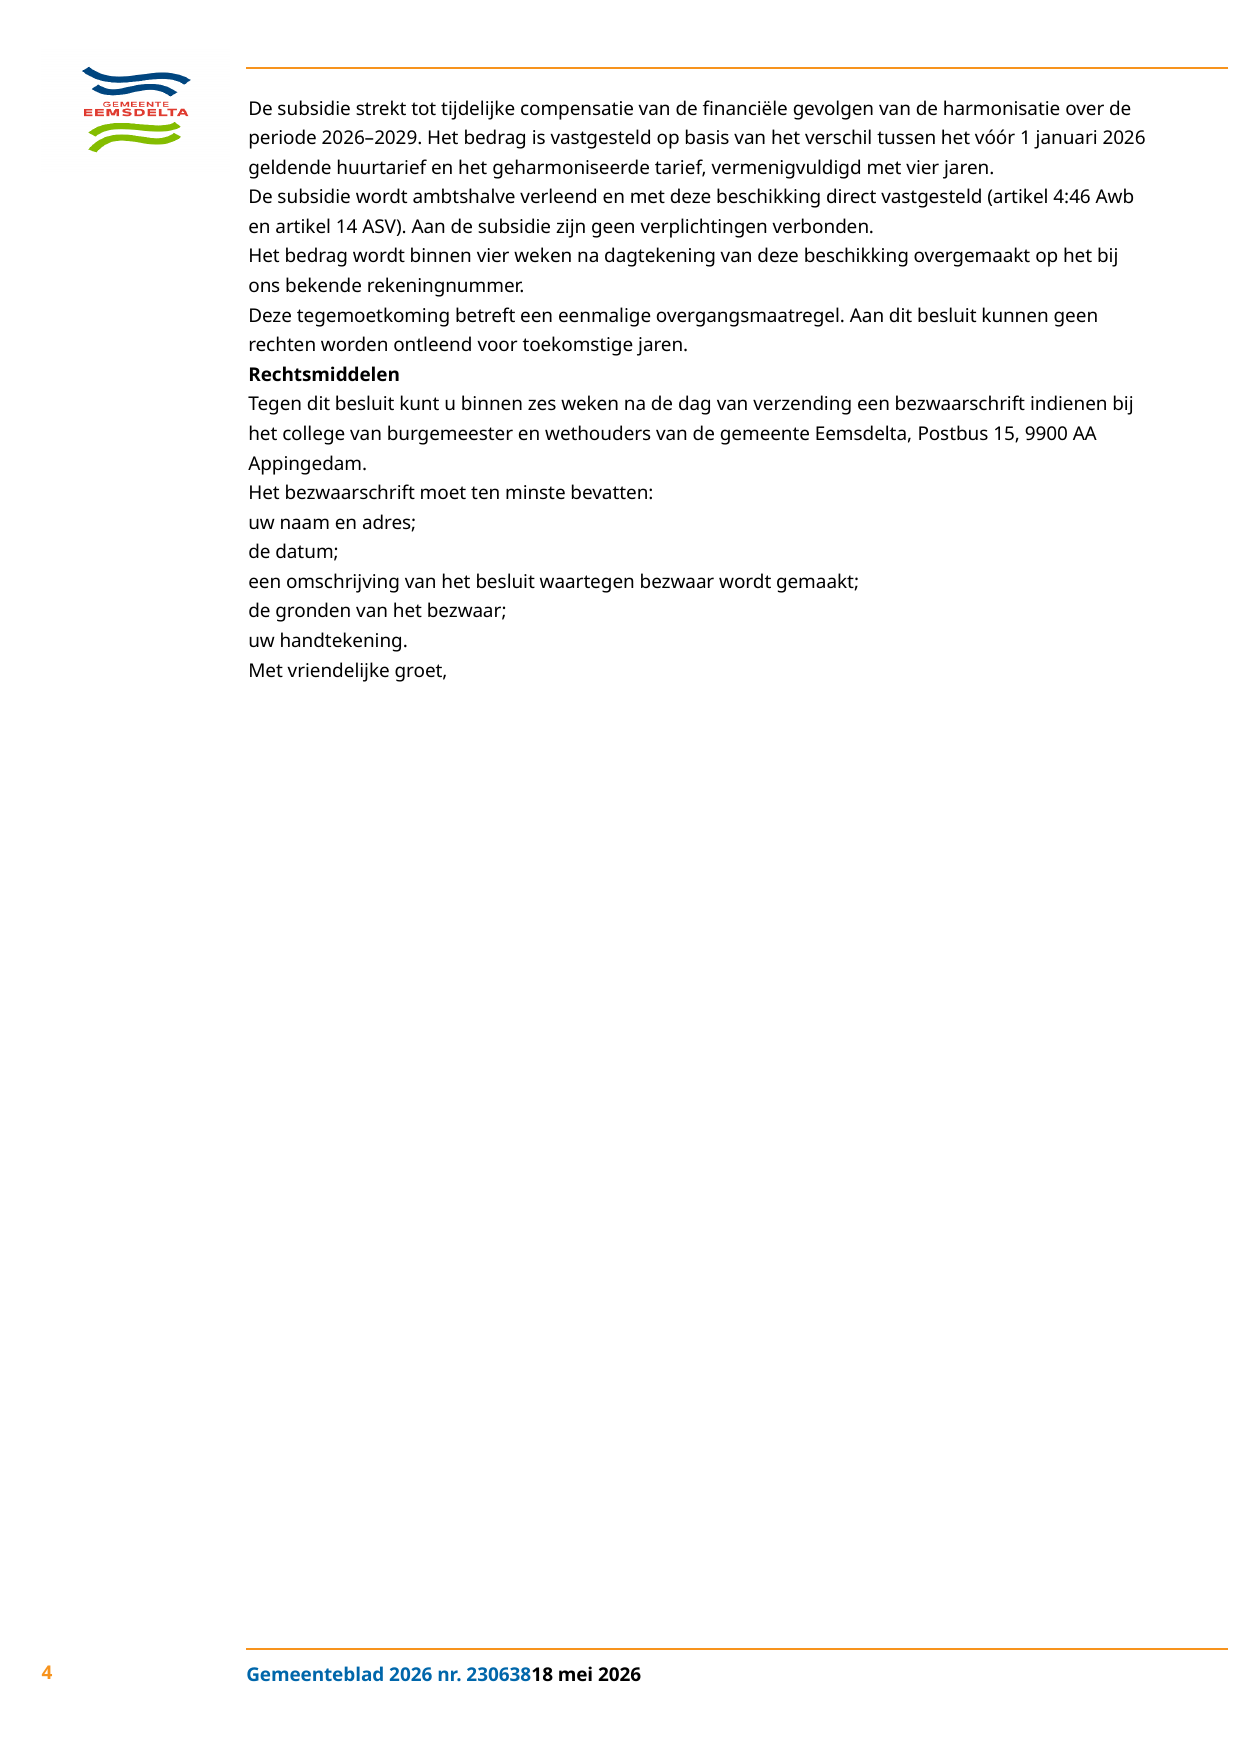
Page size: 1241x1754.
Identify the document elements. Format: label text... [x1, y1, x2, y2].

text uw naam en adres; [248, 509, 1152, 535]
text Het bedrag wordt binnen vier weken na dagtekening van deze beschikking overgemaakt op het bij ons bekende rekeningnummer. [248, 243, 1152, 298]
text Rechtsmiddelen [248, 361, 1152, 387]
text Deze tegemoetkoming betreft een eenmalige overgangsmaatregel. Aan dit besluit kunnen geen rechten worden ontleend voor toekomstige jaren. [248, 302, 1152, 357]
text Tegen dit besluit kunt u binnen zes weken na de dag van verzending een bezwaarschrift indienen bij het college van burgemeester en wethouders van de gemeente Eemsdelta, Postbus 15, 9900 AA Appingedam. [248, 391, 1152, 476]
picture [41, 47, 231, 172]
text Met vriendelijke groet, [248, 657, 1152, 683]
text de gronden van het bezwaar; [248, 598, 1152, 623]
text uw handtekening. [248, 627, 1152, 653]
text Het bezwaarschrift moet ten minste bevatten: [248, 479, 1152, 505]
text de datum; [248, 538, 1152, 564]
text een omschrijving van het besluit waartegen bezwaar wordt gemaakt; [248, 568, 1152, 594]
text De subsidie wordt ambtshalve verleend en met deze beschikking direct vastgesteld (artikel 4:46 Awb en artikel 14 ASV). Aan de subsidie zijn geen verplichtingen verbonden. [248, 183, 1152, 239]
text De subsidie strekt tot tijdelijke compensatie van de financiële gevolgen van de harmonisatie over de periode 2026–2029. Het bedrag is vastgesteld op basis van het verschil tussen het vóór 1 januari 2026 geldende huurtarief en het geharmoniseerde tarief, vermenigvuldigd met vier jaren. [248, 95, 1152, 180]
